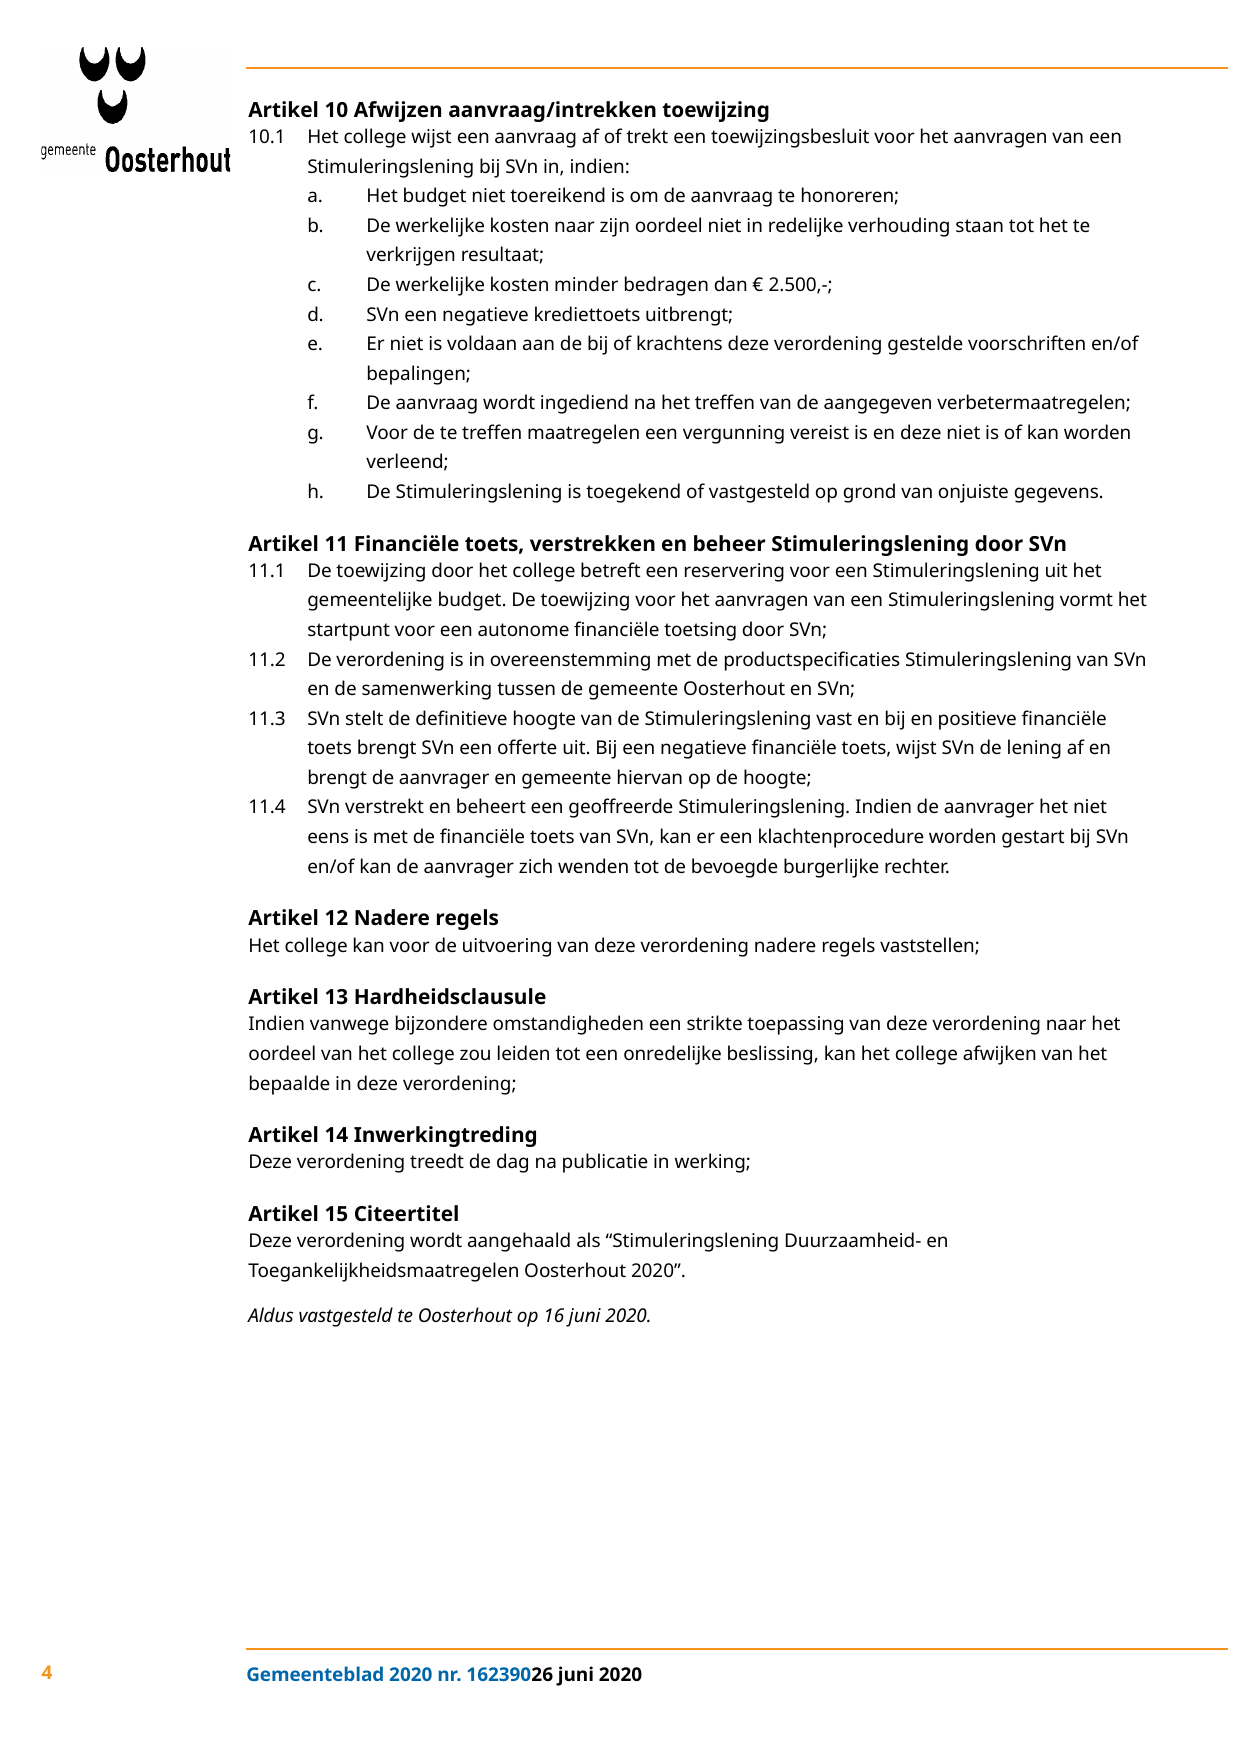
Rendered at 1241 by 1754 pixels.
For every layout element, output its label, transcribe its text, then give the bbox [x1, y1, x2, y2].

list De werkelijke kosten naar zijn oordeel niet in redelijke verhouding staan tot het te verkrijgen resultaat; [307, 212, 1152, 267]
list De Stimuleringslening is toegekend of vastgesteld op grond van onjuiste gegevens. [307, 478, 1152, 504]
text Artikel 15 Citeertitel [248, 1199, 1152, 1227]
list Voor de te treffen maatregelen een vergunning vereist is en deze niet is of kan worden verleend; [307, 419, 1152, 474]
list De toewijzing door het college betreft een reservering voor een Stimuleringslening uit het gemeentelijke budget. De toewijzing voor het aanvragen van een Stimuleringslening vormt het startpunt voor een autonome financiële toetsing door SVn; [248, 557, 1152, 642]
list SVn verstrekt en beheert een geoffreerde Stimuleringslening. Indien de aanvrager het niet eens is met de financiële toets van SVn, kan er een klachtenprocedure worden gestart bij SVn en/of kan de aanvrager zich wenden tot de bevoegde burgerlijke rechter. [248, 794, 1152, 879]
text Deze verordening treedt de dag na publicatie in werking; [248, 1149, 1152, 1174]
text Indien vanwege bijzondere omstandigheden een strikte toepassing van deze verordening naar het oordeel van het college zou leiden tot een onredelijke beslissing, kan het college afwijken van het bepaalde in deze verordening; [248, 1011, 1152, 1096]
text Artikel 12 Nadere regels [248, 903, 1152, 932]
list SVn een negatieve krediettoets uitbrengt; [307, 301, 1152, 326]
text Artikel 11 Financiële toets, verstrekken en beheer Stimuleringslening door SVn [248, 529, 1152, 557]
list SVn stelt de definitieve hoogte van de Stimuleringslening vast en bij en positieve financiële toets brengt SVn een offerte uit. Bij een negatieve financiële toets, wijst SVn de lening af en brengt de aanvrager en gemeente hiervan op de hoogte; [248, 705, 1152, 790]
text Deze verordening wordt aangehaald als “Stimuleringslening Duurzaamheid- en Toegankelijkheidsmaatregelen Oosterhout 2020”. [248, 1227, 1152, 1283]
list Het college wijst een aanvraag af of trekt een toewijzingsbesluit voor het aanvragen van een Stimuleringslening bij SVn in, indien: [248, 123, 1152, 178]
text Artikel 10 Afwijzen aanvraag/intrekken toewijzing [248, 95, 1152, 123]
text Artikel 14 Inwerkingtreding [248, 1120, 1152, 1149]
text Aldus vastgesteld te Oosterhout op 16 juni 2020. [248, 1303, 1152, 1328]
text Artikel 13 Hardheidsclausule [248, 982, 1152, 1011]
list Er niet is voldaan aan de bij of krachtens deze verordening gestelde voorschriften en/of bepalingen; [307, 330, 1152, 386]
list Het budget niet toereikend is om de aanvraag te honoreren; [307, 182, 1152, 208]
picture [41, 47, 231, 172]
list De aanvraag wordt ingediend na het treffen van de aangegeven verbetermaatregelen; [307, 389, 1152, 415]
text Het college kan voor de uitvoering van deze verordening nadere regels vaststellen; [248, 932, 1152, 957]
list De verordening is in overeenstemming met de productspecificaties Stimuleringslening van SVn en de samenwerking tussen de gemeente Oosterhout en SVn; [248, 646, 1152, 701]
list De werkelijke kosten minder bedragen dan € 2.500,-; [307, 271, 1152, 297]
